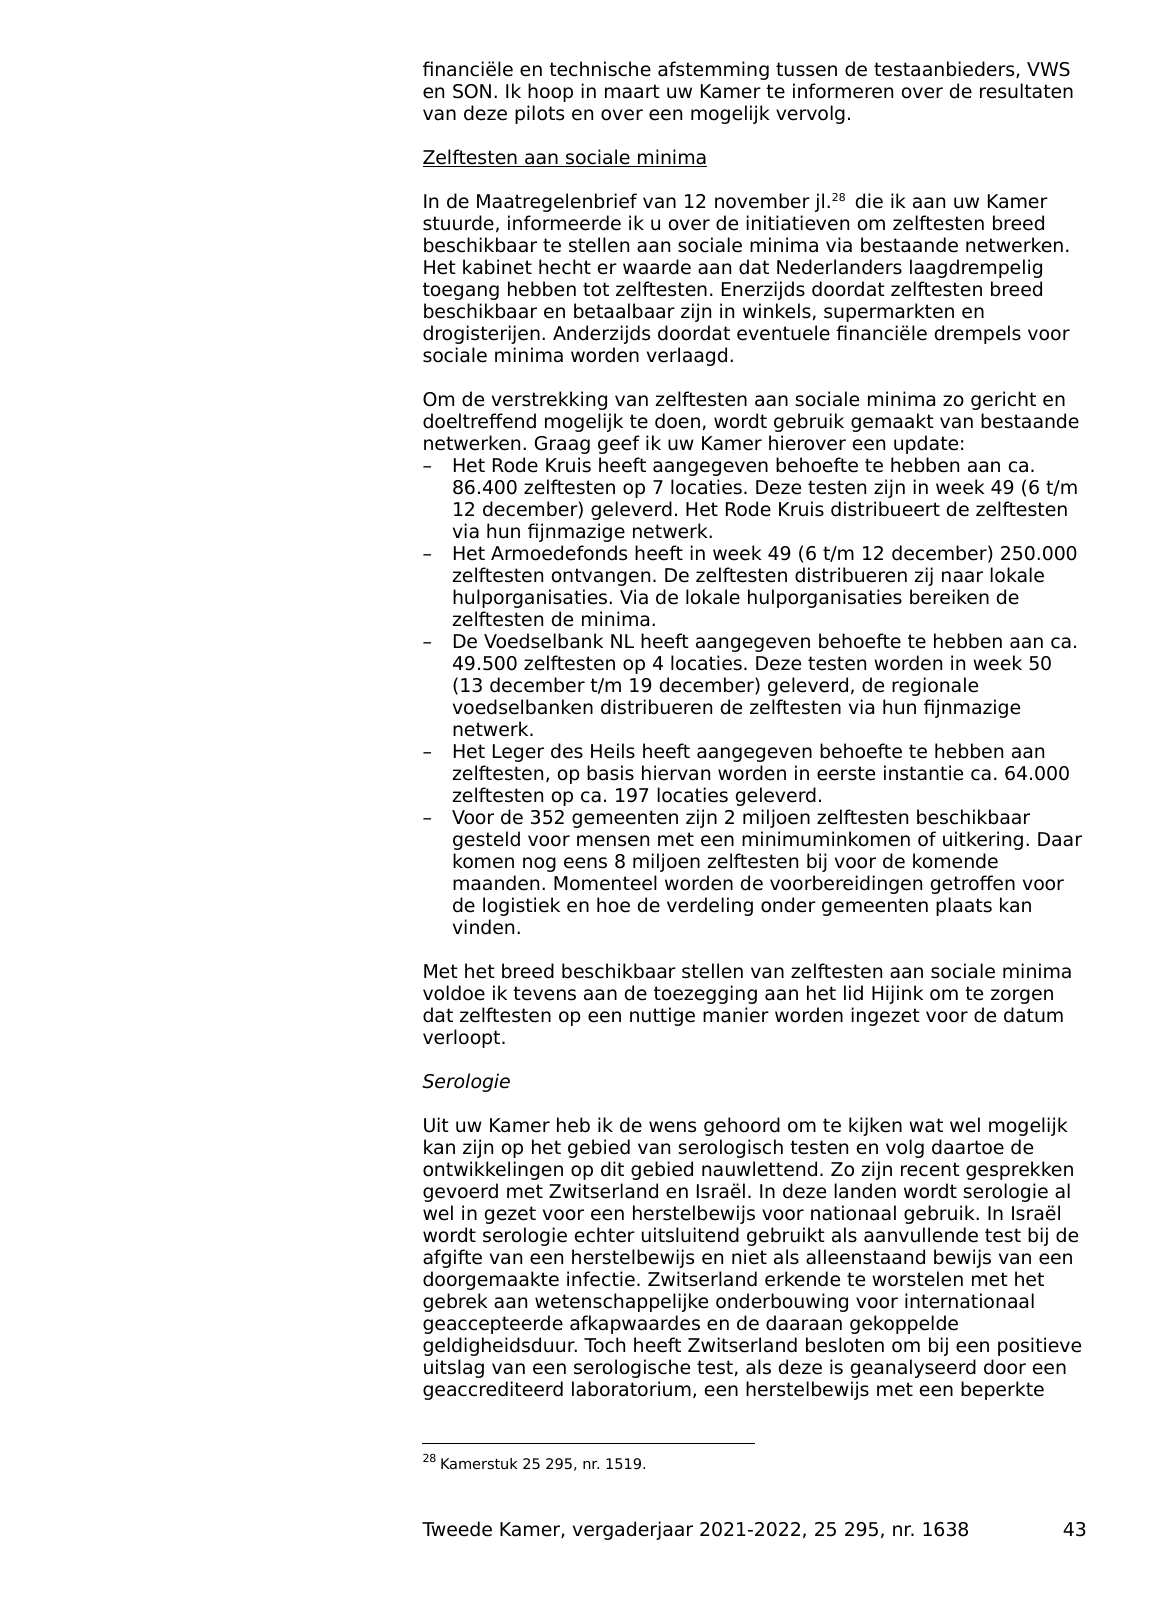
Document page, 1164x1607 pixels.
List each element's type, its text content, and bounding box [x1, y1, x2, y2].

text – Voor de 352 gemeenten zijn 2 miljoen zelftesten beschikbaar gesteld voor mensen met een minimuminkomen of uitkering. Daar komen nog eens 8 miljoen zelftesten bij voor de komende maanden. Momenteel worden de voorbereidingen getroffen voor de logistiek en hoe de verdeling onder gemeenten plaats kan vinden. [422, 807, 1087, 939]
text – Het Rode Kruis heeft aangegeven behoefte te hebben aan ca. 86.400 zelftesten op 7 locaties. Deze testen zijn in week 49 (6 t/m 12 december) geleverd. Het Rode Kruis distribueert de zelftesten via hun fijnmazige netwerk. [422, 455, 1087, 543]
text In de Maatregelenbrief van 12 november jl. die ik aan uw Kamer stuurde, informeerde ik u over de initiatieven om zelftesten breed beschikbaar te stellen aan sociale minima via bestaande netwerken. Het kabinet hecht er waarde aan dat Nederlanders laagdrempelig toegang hebben tot zelftesten. Enerzijds doordat zelftesten breed beschikbaar en betaalbaar zijn in winkels, supermarkten en drogisterijen. Anderzijds doordat eventuele financiële drempels voor sociale minima worden verlaagd. [422, 191, 1087, 367]
text Uit uw Kamer heb ik de wens gehoord om te kijken wat wel mogelijk kan zijn op het gebied van serologisch testen en volg daartoe de ontwikkelingen op dit gebied nauwlettend. Zo zijn recent gesprekken gevoerd met Zwitserland en Israël. In deze landen wordt serologie al wel in gezet voor een herstelbewijs voor nationaal gebruik. In Israël wordt serologie echter uitsluitend gebruikt als aanvullende test bij de afgifte van een herstelbewijs en niet als alleenstaand bewijs van een doorgemaakte infectie. Zwitserland erkende te worstelen met het gebrek aan wetenschappelijke onderbouwing voor internationaal geaccepteerde afkapwaardes en de daaraan gekoppelde geldigheidsduur. Toch heeft Zwitserland besloten om bij een positieve uitslag van een serologische test, als deze is geanalyseerd door een geaccrediteerd laboratorium, een herstelbewijs met een beperkte [422, 1115, 1087, 1401]
text Om de verstrekking van zelftesten aan sociale minima zo gericht en doeltreffend mogelijk te doen, wordt gebruik gemaakt van bestaande netwerken. Graag geef ik uw Kamer hierover een update: [422, 389, 1087, 455]
text financiële en technische afstemming tussen de testaanbieders, VWS en SON. Ik hoop in maart uw Kamer te informeren over de resultaten van deze pilots en over een mogelijk vervolg. [422, 59, 1087, 125]
text – Het Leger des Heils heeft aangegeven behoefte te hebben aan zelftesten, op basis hiervan worden in eerste instantie ca. 64.000 zelftesten op ca. 197 locaties geleverd. [422, 741, 1087, 807]
text – De Voedselbank NL heeft aangegeven behoefte te hebben aan ca. 49.500 zelftesten op 4 locaties. Deze testen worden in week 50 (13 december t/m 19 december) geleverd, de regionale voedselbanken distribueren de zelftesten via hun fijnmazige netwerk. [422, 631, 1087, 741]
subtitle Serologie [422, 1071, 1087, 1093]
text Kamerstuk 25 295, nr. 1519. [422, 1452, 1087, 1474]
subtitle Zelftesten aan sociale minima [422, 147, 1087, 169]
text – Het Armoedefonds heeft in week 49 (6 t/m 12 december) 250.000 zelftesten ontvangen. De zelftesten distribueren zij naar lokale hulporganisaties. Via de lokale hulporganisaties bereiken de zelftesten de minima. [422, 543, 1087, 631]
text Met het breed beschikbaar stellen van zelftesten aan sociale minima voldoe ik tevens aan de toezegging aan het lid Hijink om te zorgen dat zelftesten op een nuttige manier worden ingezet voor de datum verloopt. [422, 961, 1087, 1049]
